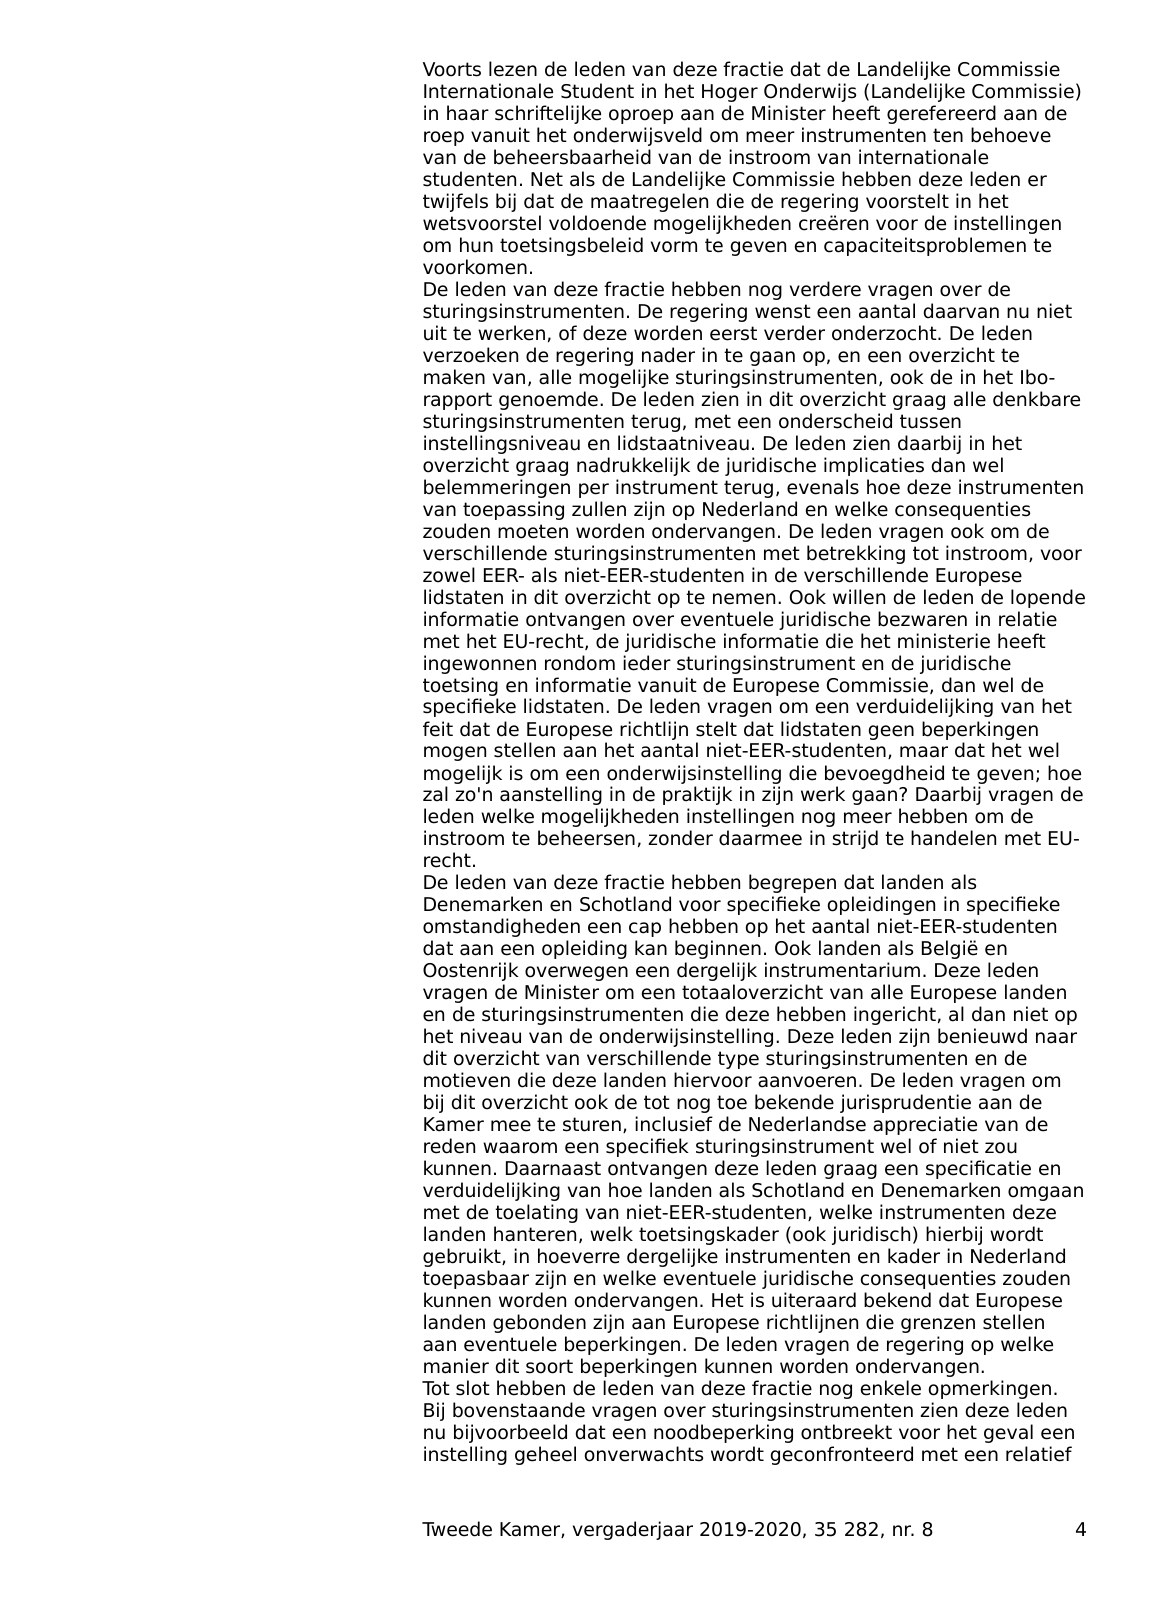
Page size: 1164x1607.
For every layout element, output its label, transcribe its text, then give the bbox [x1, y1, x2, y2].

text Tot slot hebben de leden van deze fractie nog enkele opmerkingen. Bij bovenstaande vragen over sturingsinstrumenten zien deze leden nu bijvoorbeeld dat een noodbeperking ontbreekt voor het geval een instelling geheel onverwachts wordt geconfronteerd met een relatief [422, 1378, 1087, 1466]
text Voorts lezen de leden van deze fractie dat de Landelijke Commissie Internationale Student in het Hoger Onderwijs (Landelijke Commissie) in haar schriftelijke oproep aan de Minister heeft gerefereerd aan de roep vanuit het onderwijsveld om meer instrumenten ten behoeve van de beheersbaarheid van de instroom van internationale studenten. Net als de Landelijke Commissie hebben deze leden er twijfels bij dat de maatregelen die de regering voorstelt in het wetsvoorstel voldoende mogelijkheden creëren voor de instellingen om hun toetsingsbeleid vorm te geven en capaciteitsproblemen te voorkomen. [422, 59, 1087, 279]
text De leden van deze fractie hebben nog verdere vragen over de sturingsinstrumenten. De regering wenst een aantal daarvan nu niet uit te werken, of deze worden eerst verder onderzocht. De leden verzoeken de regering nader in te gaan op, en een overzicht te maken van, alle mogelijke sturingsinstrumenten, ook de in het Ibo-rapport genoemde. De leden zien in dit overzicht graag alle denkbare sturingsinstrumenten terug, met een onderscheid tussen instellingsniveau en lidstaatniveau. De leden zien daarbij in het overzicht graag nadrukkelijk de juridische implicaties dan wel belemmeringen per instrument terug, evenals hoe deze instrumenten van toepassing zullen zijn op Nederland en welke consequenties zouden moeten worden ondervangen. De leden vragen ook om de verschillende sturingsinstrumenten met betrekking tot instroom, voor zowel EER- als niet-EER-studenten in de verschillende Europese lidstaten in dit overzicht op te nemen. Ook willen de leden de lopende informatie ontvangen over eventuele juridische bezwaren in relatie met het EU-recht, de juridische informatie die het ministerie heeft ingewonnen rondom ieder sturingsinstrument en de juridische toetsing en informatie vanuit de Europese Commissie, dan wel de specifieke lidstaten. De leden vragen om een verduidelijking van het feit dat de Europese richtlijn stelt dat lidstaten geen beperkingen mogen stellen aan het aantal niet-EER-studenten, maar dat het wel mogelijk is om een onderwijsinstelling die bevoegdheid te geven; hoe zal zo'n aanstelling in de praktijk in zijn werk gaan? Daarbij vragen de leden welke mogelijkheden instellingen nog meer hebben om de instroom te beheersen, zonder daarmee in strijd te handelen met EU-recht. [422, 279, 1087, 872]
text De leden van deze fractie hebben begrepen dat landen als Denemarken en Schotland voor specifieke opleidingen in specifieke omstandigheden een cap hebben op het aantal niet-EER-studenten dat aan een opleiding kan beginnen. Ook landen als België en Oostenrijk overwegen een dergelijk instrumentarium. Deze leden vragen de Minister om een totaaloverzicht van alle Europese landen en de sturingsinstrumenten die deze hebben ingericht, al dan niet op het niveau van de onderwijsinstelling. Deze leden zijn benieuwd naar dit overzicht van verschillende type sturingsinstrumenten en de motieven die deze landen hiervoor aanvoeren. De leden vragen om bij dit overzicht ook de tot nog toe bekende jurisprudentie aan de Kamer mee te sturen, inclusief de Nederlandse appreciatie van de reden waarom een specifiek sturingsinstrument wel of niet zou kunnen. Daarnaast ontvangen deze leden graag een specificatie en verduidelijking van hoe landen als Schotland en Denemarken omgaan met de toelating van niet-EER-studenten, welke instrumenten deze landen hanteren, welk toetsingskader (ook juridisch) hierbij wordt gebruikt, in hoeverre dergelijke instrumenten en kader in Nederland toepasbaar zijn en welke eventuele juridische consequenties zouden kunnen worden ondervangen. Het is uiteraard bekend dat Europese landen gebonden zijn aan Europese richtlijnen die grenzen stellen aan eventuele beperkingen. De leden vragen de regering op welke manier dit soort beperkingen kunnen worden ondervangen. [422, 872, 1087, 1378]
